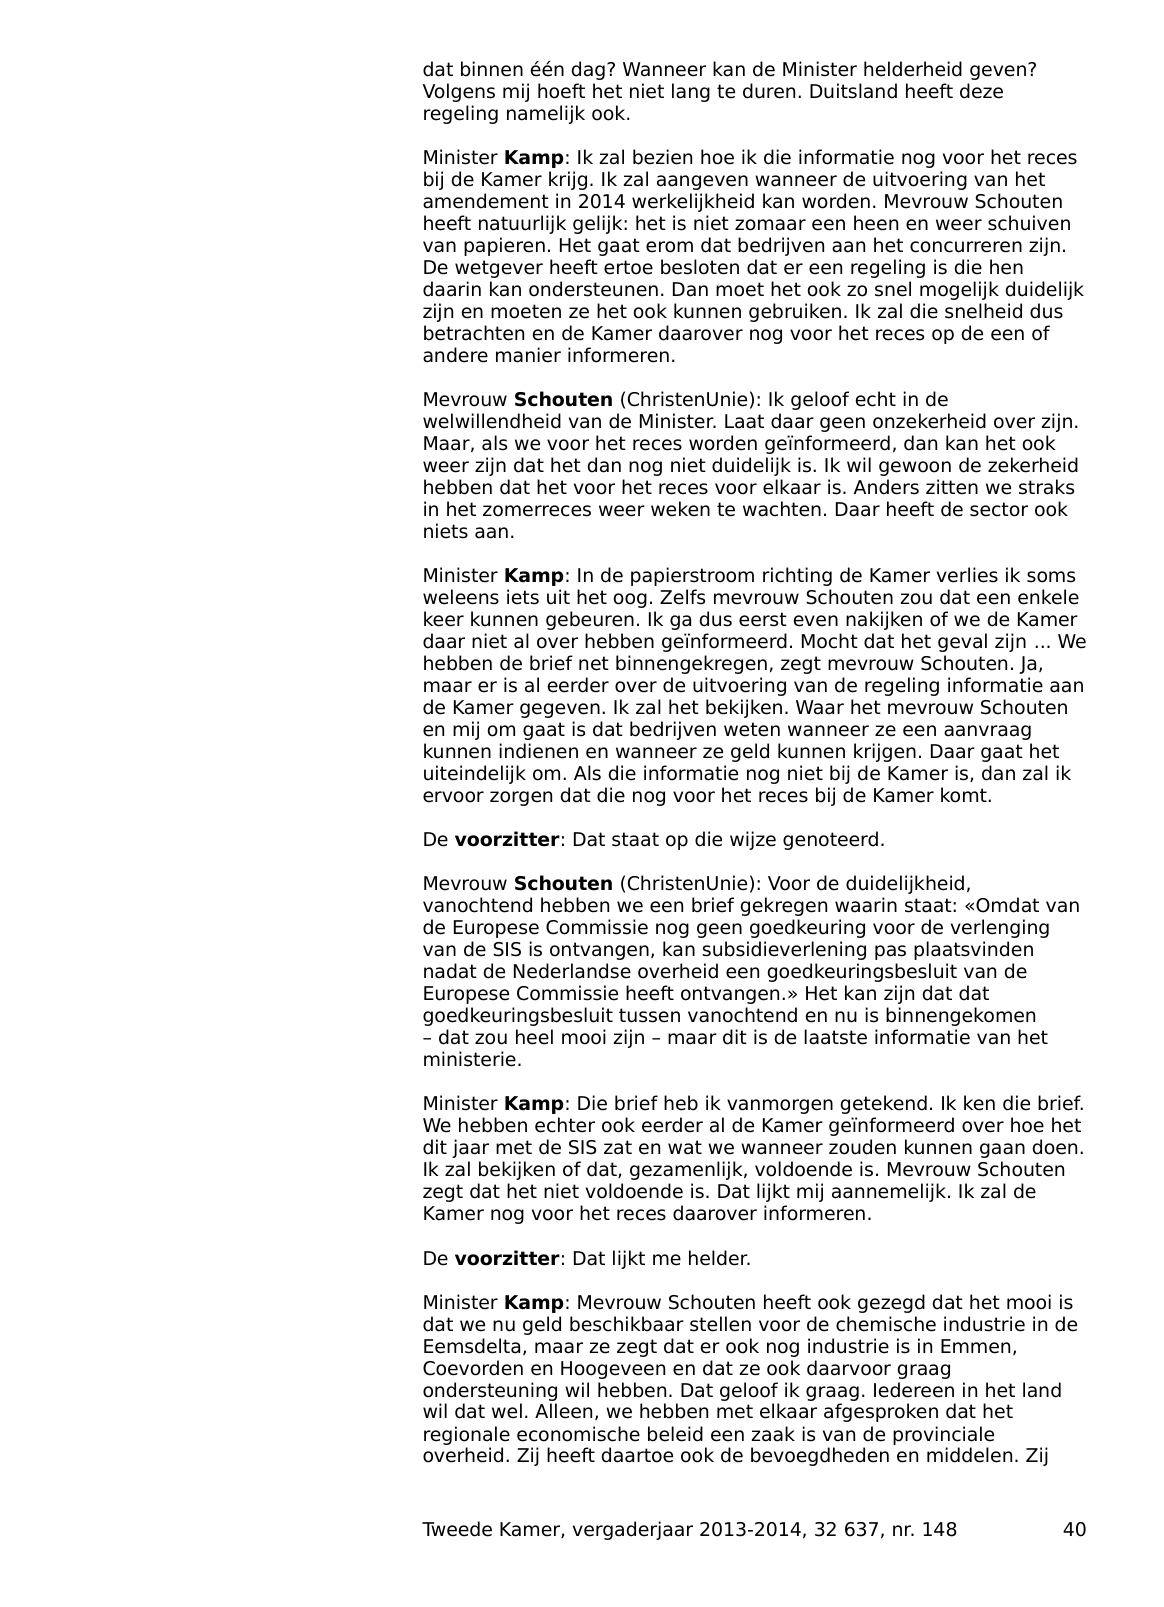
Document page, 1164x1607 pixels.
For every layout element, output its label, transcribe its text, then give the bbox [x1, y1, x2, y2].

text De voorzitter: Dat staat op die wijze genoteerd. [422, 829, 1087, 851]
text Minister Kamp: Ik zal bezien hoe ik die informatie nog voor het reces bij de Kamer krijg. Ik zal aangeven wanneer de uitvoering van het amendement in 2014 werkelijkheid kan worden. Mevrouw Schouten heeft natuurlijk gelijk: het is niet zomaar een heen en weer schuiven van papieren. Het gaat erom dat bedrijven aan het concurreren zijn. De wetgever heeft ertoe besloten dat er een regeling is die hen daarin kan ondersteunen. Dan moet het ook zo snel mogelijk duidelijk zijn en moeten ze het ook kunnen gebruiken. Ik zal die snelheid dus betrachten en de Kamer daarover nog voor het reces op de een of andere manier informeren. [422, 147, 1087, 367]
text Mevrouw Schouten (ChristenUnie): Ik geloof echt in de welwillendheid van de Minister. Laat daar geen onzekerheid over zijn. Maar, als we voor het reces worden geïnformeerd, dan kan het ook weer zijn dat het dan nog niet duidelijk is. Ik wil gewoon de zekerheid hebben dat het voor het reces voor elkaar is. Anders zitten we straks in het zomerreces weer weken te wachten. Daar heeft de sector ook niets aan. [422, 389, 1087, 543]
text Minister Kamp: In de papierstroom richting de Kamer verlies ik soms weleens iets uit het oog. Zelfs mevrouw Schouten zou dat een enkele keer kunnen gebeuren. Ik ga dus eerst even nakijken of we de Kamer daar niet al over hebben geïnformeerd. Mocht dat het geval zijn ... We hebben de brief net binnengekregen, zegt mevrouw Schouten. Ja, maar er is al eerder over de uitvoering van de regeling informatie aan de Kamer gegeven. Ik zal het bekijken. Waar het mevrouw Schouten en mij om gaat is dat bedrijven weten wanneer ze een aanvraag kunnen indienen en wanneer ze geld kunnen krijgen. Daar gaat het uiteindelijk om. Als die informatie nog niet bij de Kamer is, dan zal ik ervoor zorgen dat die nog voor het reces bij de Kamer komt. [422, 565, 1087, 807]
text Minister Kamp: Die brief heb ik vanmorgen getekend. Ik ken die brief. We hebben echter ook eerder al de Kamer geïnformeerd over hoe het dit jaar met de SIS zat en wat we wanneer zouden kunnen gaan doen. Ik zal bekijken of dat, gezamenlijk, voldoende is. Mevrouw Schouten zegt dat het niet voldoende is. Dat lijkt mij aannemelijk. Ik zal de Kamer nog voor het reces daarover informeren. [422, 1093, 1087, 1225]
text Mevrouw Schouten (ChristenUnie): Voor de duidelijkheid, vanochtend hebben we een brief gekregen waarin staat: «Omdat van de Europese Commissie nog geen goedkeuring voor de verlenging van de SIS is ontvangen, kan subsidieverlening pas plaatsvinden nadat de Nederlandse overheid een goedkeuringsbesluit van de Europese Commissie heeft ontvangen.» Het kan zijn dat dat goedkeuringsbesluit tussen vanochtend en nu is binnengekomen – dat zou heel mooi zijn – maar dit is de laatste informatie van het ministerie. [422, 873, 1087, 1071]
text dat binnen één dag? Wanneer kan de Minister helderheid geven? Volgens mij hoeft het niet lang te duren. Duitsland heeft deze regeling namelijk ook. [422, 59, 1087, 125]
text De voorzitter: Dat lijkt me helder. [422, 1247, 1087, 1269]
text Minister Kamp: Mevrouw Schouten heeft ook gezegd dat het mooi is dat we nu geld beschikbaar stellen voor de chemische industrie in de Eemsdelta, maar ze zegt dat er ook nog industrie is in Emmen, Coevorden en Hoogeveen en dat ze ook daarvoor graag ondersteuning wil hebben. Dat geloof ik graag. Iedereen in het land wil dat wel. Alleen, we hebben met elkaar afgesproken dat het regionale economische beleid een zaak is van de provinciale overheid. Zij heeft daartoe ook de bevoegdheden en middelen. Zij [422, 1292, 1087, 1467]
